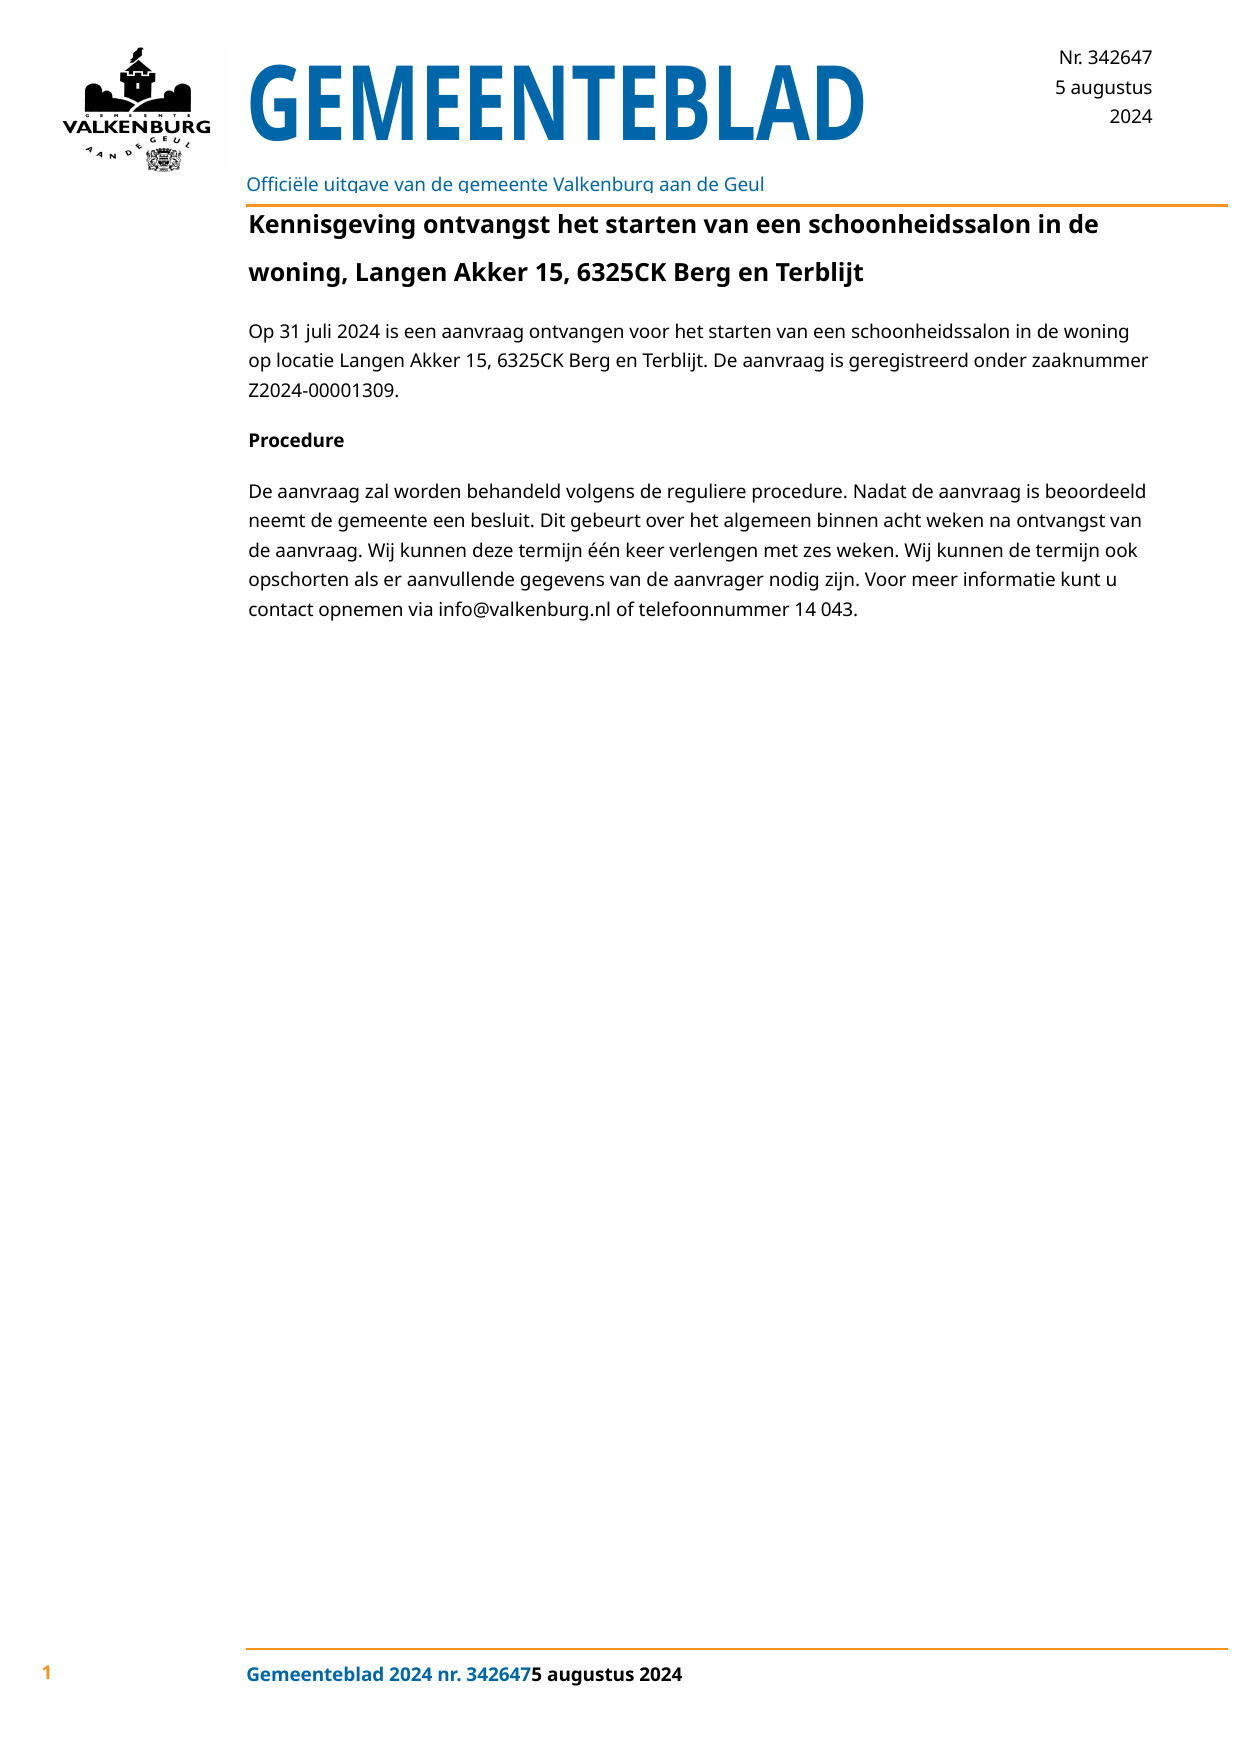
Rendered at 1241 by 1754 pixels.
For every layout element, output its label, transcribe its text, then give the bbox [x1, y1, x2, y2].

picture [41, 47, 231, 172]
text Procedure [248, 427, 1152, 453]
text Op 31 juli 2024 is een aanvraag ontvangen voor het starten van een schoonheidssalon in de woning op locatie Langen Akker 15, 6325CK Berg en Terblijt. De aanvraag is geregistreerd onder zaaknummer Z2024-00001309. [248, 318, 1152, 403]
text Kennisgeving ontvangst het starten van een schoonheidssalon in de woning, Langen Akker 15, 6325CK Berg en Terblijt [248, 207, 1152, 288]
text De aanvraag zal worden behandeld volgens de reguliere procedure. Nadat de aanvraag is beoordeeld neemt de gemeente een besluit. Dit gebeurt over het algemeen binnen acht weken na ontvangst van de aanvraag. Wij kunnen deze termijn één keer verlengen met zes weken. Wij kunnen de termijn ook opschorten als er aanvullende gegevens van de aanvrager nodig zijn. Voor meer informatie kunt u contact opnemen via info@valkenburg.nl of telefoonnummer 14 043. [248, 478, 1152, 622]
